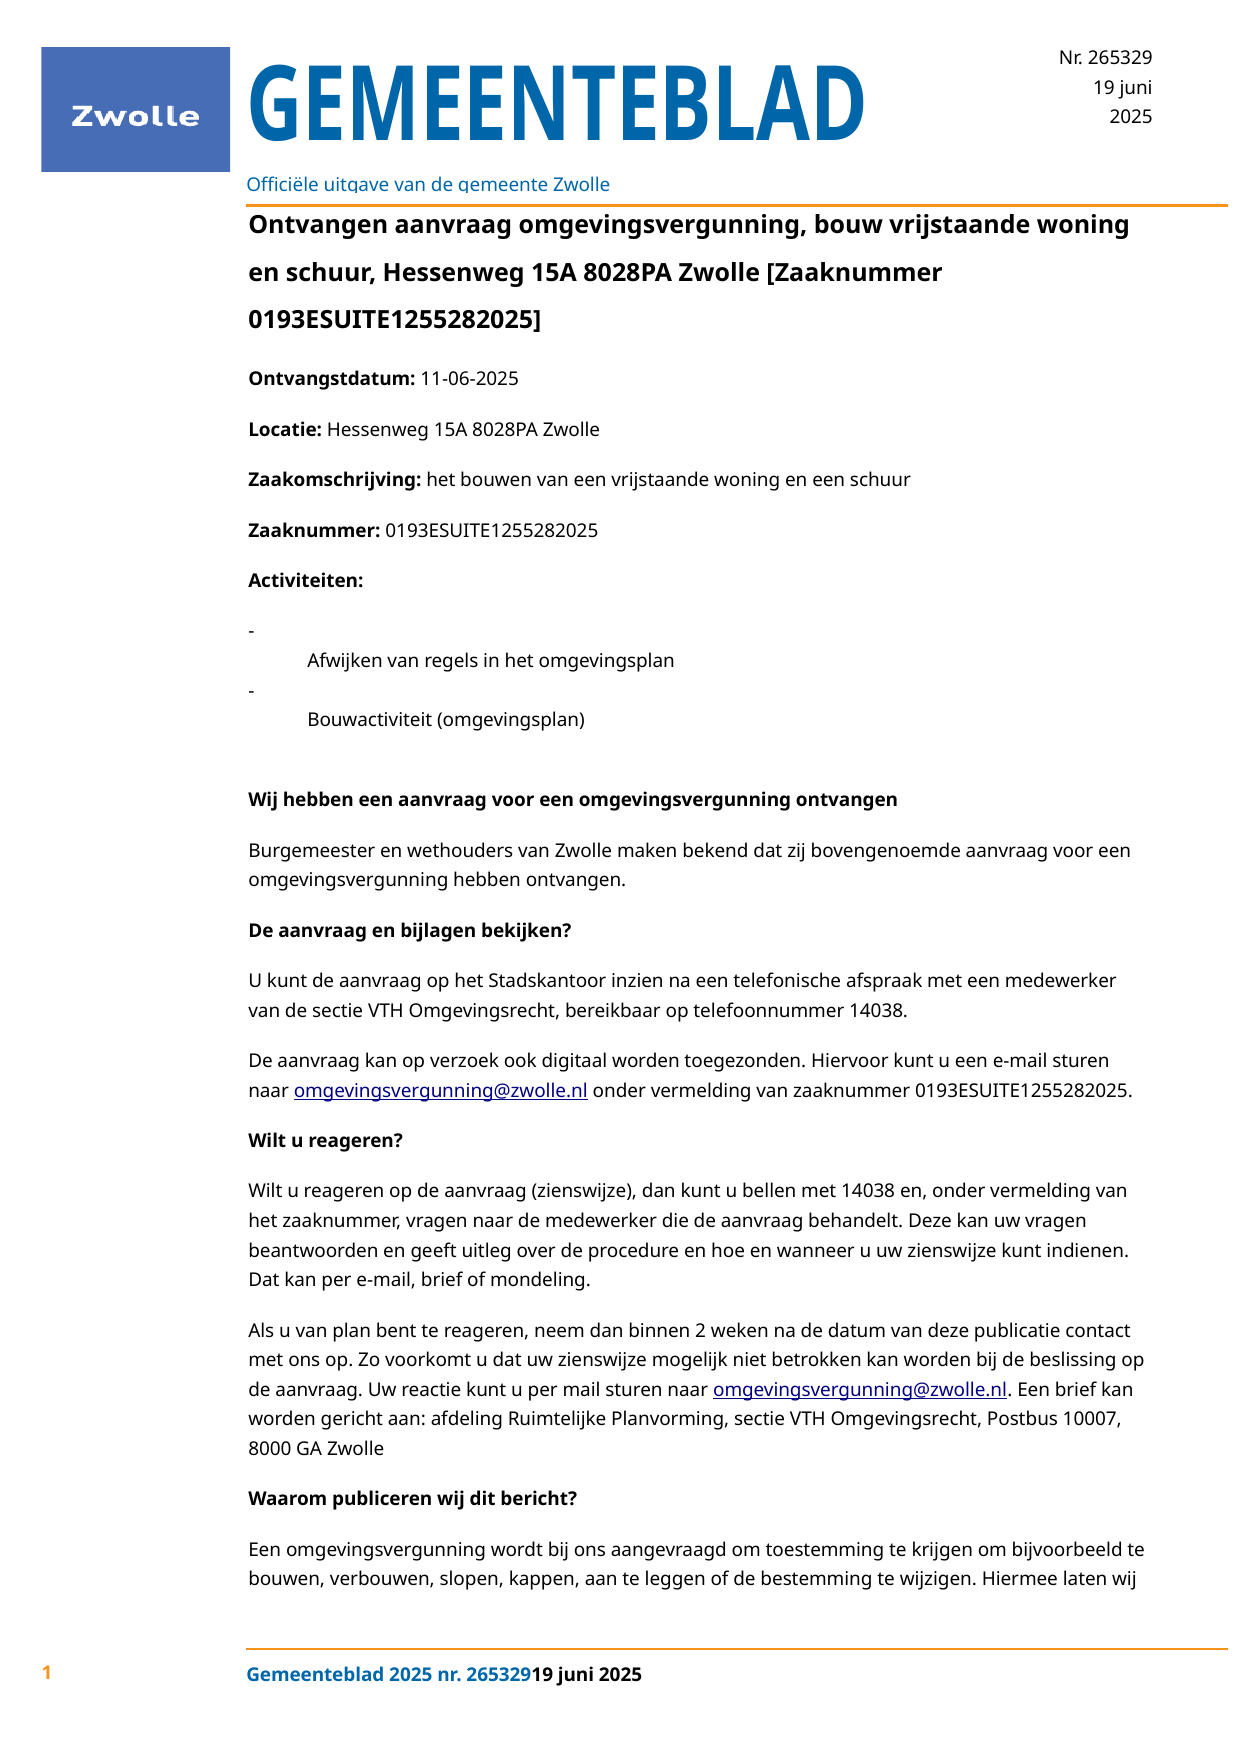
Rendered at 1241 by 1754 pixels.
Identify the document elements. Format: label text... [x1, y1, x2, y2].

picture [41, 47, 231, 172]
text Ontvangen aanvraag omgevingsvergunning, bouw vrijstaande woning en schuur, Hessenweg 15A 8028PA Zwolle [Zaaknummer 0193ESUITE1255282025] [248, 207, 1152, 336]
text De aanvraag en bijlagen bekijken? [248, 917, 1152, 942]
text Zaakomschrijving: het bouwen van een vrijstaande woning en een schuur [248, 466, 1152, 492]
text Burgemeester en wethouders van Zwolle maken bekend dat zij bovengenoemde aanvraag voor een omgevingsvergunning hebben ontvangen. [248, 837, 1152, 892]
text Wij hebben een aanvraag voor een omgevingsvergunning ontvangen [248, 786, 1152, 812]
text Locatie: Hessenweg 15A 8028PA Zwolle [248, 416, 1152, 442]
list Bouwactiviteit (omgevingsplan) [248, 706, 1152, 732]
text Waarom publiceren wij dit bericht? [248, 1486, 1152, 1511]
text Ontvangstdatum: 11-06-2025 [248, 366, 1152, 391]
list Afwijken van regels in het omgevingsplan [248, 647, 1152, 673]
text Activiteiten: [248, 567, 1152, 593]
text U kunt de aanvraag op het Stadskantoor inzien na een telefonische afspraak met een medewerker van de sectie VTH Omgevingsrecht, bereikbaar op telefoonnummer 14038. [248, 967, 1152, 1022]
text Een omgevingsvergunning wordt bij ons aangevraagd om toestemming te krijgen om bijvoorbeeld te bouwen, verbouwen, slopen, kappen, aan te leggen of de bestemming te wijzigen. Hiermee laten wij [248, 1536, 1152, 1591]
text De aanvraag kan op verzoek ook digitaal worden toegezonden. Hiervoor kunt u een e-mail sturen naar omgevingsvergunning@zwolle.nl onder vermelding van zaaknummer 0193ESUITE1255282025. [248, 1047, 1152, 1102]
text Wilt u reageren? [248, 1127, 1152, 1153]
text Wilt u reageren op de aanvraag (zienswijze), dan kunt u bellen met 14038 en, onder vermelding van het zaaknummer, vragen naar de medewerker die de aanvraag behandelt. Deze kan uw vragen beantwoorden en geeft uitleg over de procedure en hoe en wanneer u uw zienswijze kunt indienen. Dat kan per e-mail, brief of mondeling. [248, 1178, 1152, 1292]
text Zaaknummer: 0193ESUITE1255282025 [248, 517, 1152, 542]
text Als u van plan bent te reageren, neem dan binnen 2 weken na de datum van deze publicatie contact met ons op. Zo voorkomt u dat uw zienswijze mogelijk niet betrokken kan worden bij de beslissing op de aanvraag. Uw reactie kunt u per mail sturen naar omgevingsvergunning@zwolle.nl. Een brief kan worden gericht aan: afdeling Ruimtelijke Planvorming, sectie VTH Omgevingsrecht, Postbus 10007, 8000 GA Zwolle [248, 1317, 1152, 1461]
